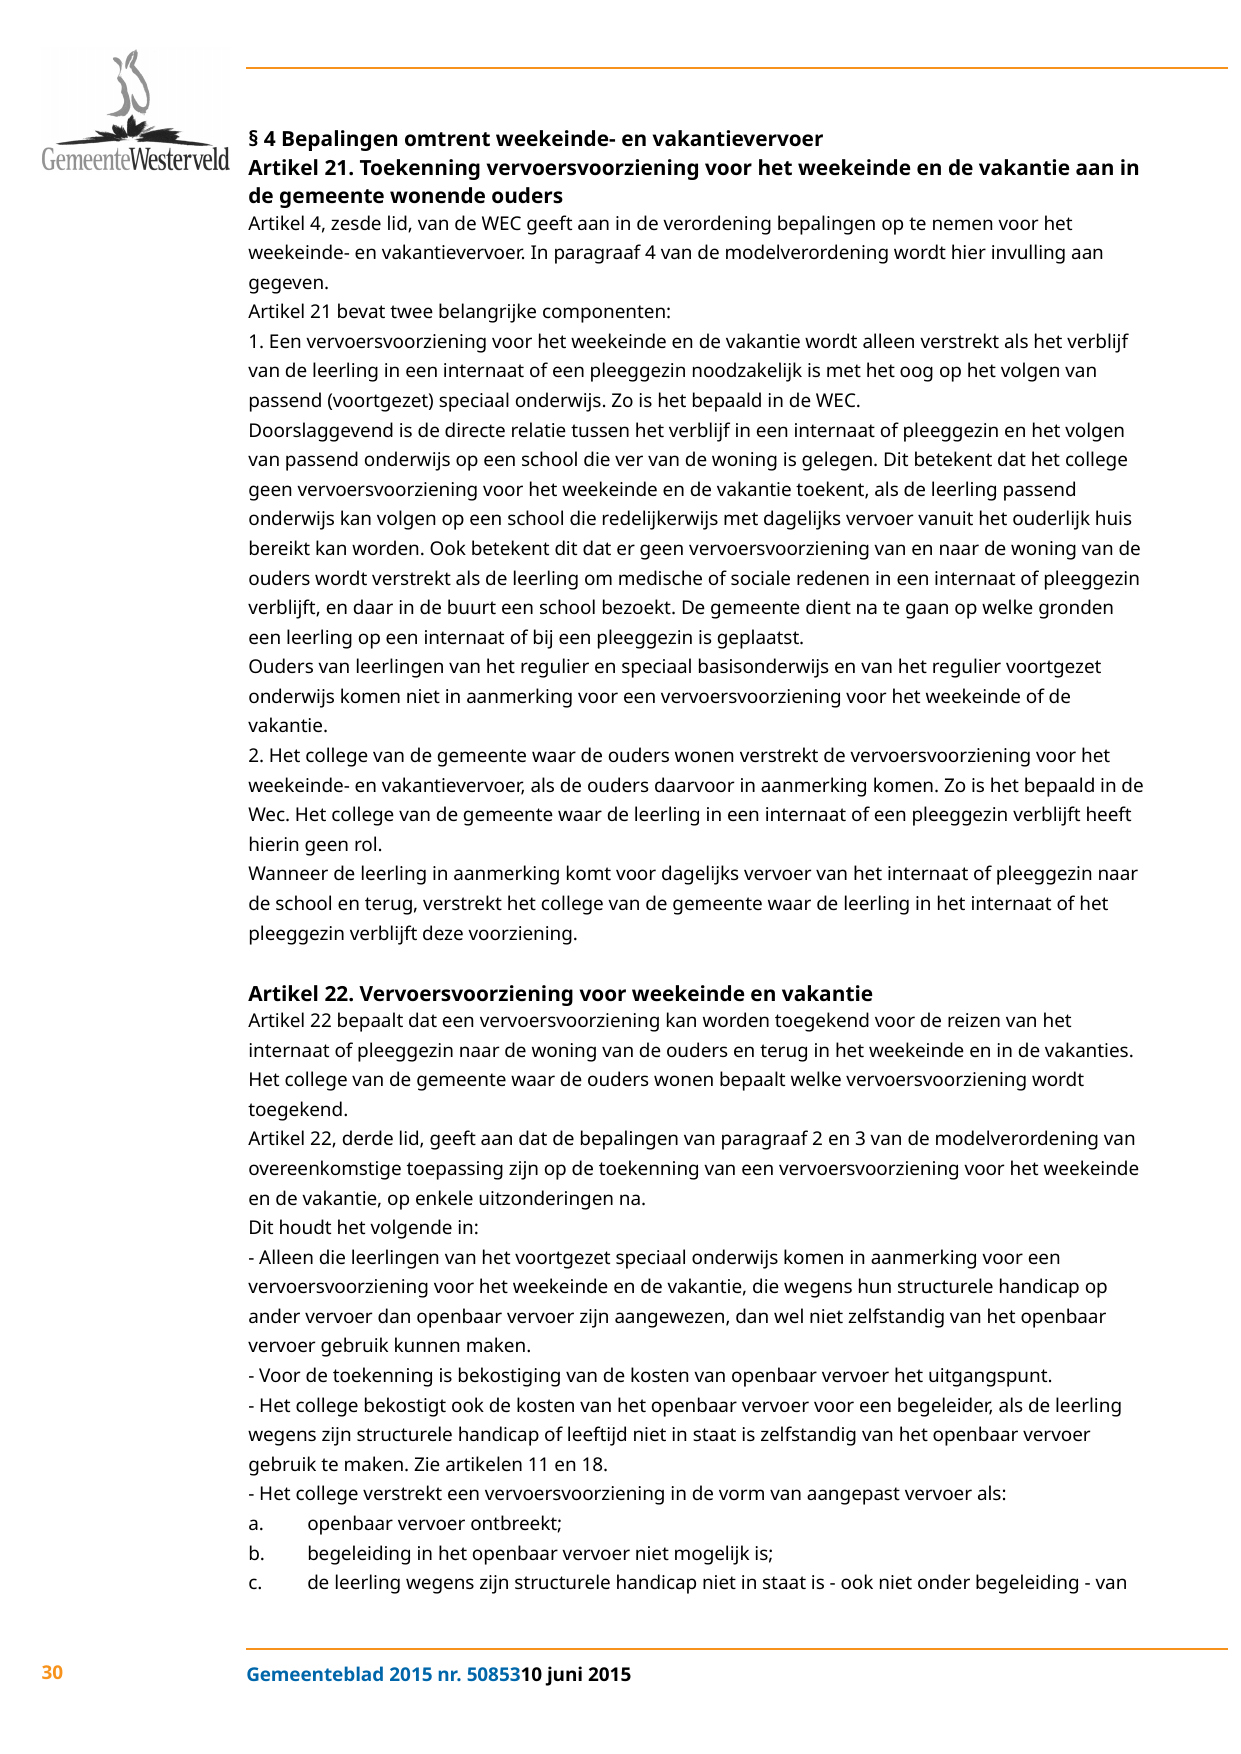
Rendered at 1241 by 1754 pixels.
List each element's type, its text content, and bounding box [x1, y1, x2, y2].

text 2. Het college van de gemeente waar de ouders wonen verstrekt de vervoersvoorziening voor het weekeinde- en vakantievervoer, als de ouders daarvoor in aanmerking komen. Zo is het bepaald in de Wec. Het college van de gemeente waar de leerling in een internaat of een pleeggezin verblijft heeft hierin geen rol. [248, 742, 1152, 857]
text Artikel 22, derde lid, geeft aan dat de bepalingen van paragraaf 2 en 3 van de modelverordening van overeenkomstige toepassing zijn op de toekenning van een vervoersvoorziening voor het weekeinde en de vakantie, op enkele uitzonderingen na. [248, 1126, 1152, 1211]
text - Het college bekostigt ook de kosten van het openbaar vervoer voor een begeleider, als de leerling wegens zijn structurele handicap of leeftijd niet in staat is zelfstandig van het openbaar vervoer gebruik te maken. Zie artikelen 11 en 18. [248, 1392, 1152, 1477]
list begeleiding in het openbaar vervoer niet mogelijk is; [248, 1540, 1152, 1566]
list openbaar vervoer ontbreekt; [248, 1510, 1152, 1536]
list de leerling wegens zijn structurele handicap niet in staat is - ook niet onder begeleiding - van [248, 1569, 1152, 1595]
text Wanneer de leerling in aanmerking komt voor dagelijks vervoer van het internaat of pleeggezin naar de school en terug, verstrekt het college van de gemeente waar de leerling in het internaat of het pleeggezin verblijft deze voorziening. [248, 861, 1152, 945]
text Artikel 22 bepaalt dat een vervoersvoorziening kan worden toegekend voor de reizen van het internaat of pleeggezin naar de woning van de ouders en terug in het weekeinde en in de vakanties. Het college van de gemeente waar de ouders wonen bepaalt welke vervoersvoorziening wordt toegekend. [248, 1007, 1152, 1122]
text Dit houdt het volgende in: [248, 1214, 1152, 1240]
text 1. Een vervoersvoorziening voor het weekeinde en de vakantie wordt alleen verstrekt als het verblijf van de leerling in een internaat of een pleeggezin noodzakelijk is met het oog op het volgen van passend (voortgezet) speciaal onderwijs. Zo is het bepaald in de WEC. [248, 328, 1152, 413]
text § 4 Bepalingen omtrent weekeinde- en vakantievervoer [248, 124, 1152, 153]
picture [41, 47, 231, 172]
text Doorslaggevend is de directe relatie tussen het verblijf in een internaat of pleeggezin en het volgen van passend onderwijs op een school die ver van de woning is gelegen. Dit betekent dat het college geen vervoersvoorziening voor het weekeinde en de vakantie toekent, als de leerling passend onderwijs kan volgen op een school die redelijkerwijs met dagelijks vervoer vanuit het ouderlijk huis bereikt kan worden. Ook betekent dit dat er geen vervoersvoorziening van en naar de woning van de ouders wordt verstrekt als de leerling om medische of sociale redenen in een internaat of pleeggezin verblijft, en daar in de buurt een school bezoekt. De gemeente dient na te gaan op welke gronden een leerling op een internaat of bij een pleeggezin is geplaatst. [248, 417, 1152, 649]
text Artikel 21 bevat twee belangrijke componenten: [248, 298, 1152, 324]
text Artikel 22. Vervoersvoorziening voor weekeinde en vakantie [248, 979, 1152, 1007]
text Artikel 4, zesde lid, van de WEC geeft aan in de verordening bepalingen op te nemen voor het weekeinde- en vakantievervoer. In paragraaf 4 van de modelverordening wordt hier invulling aan gegeven. [248, 210, 1152, 294]
text Ouders van leerlingen van het regulier en speciaal basisonderwijs en van het regulier voortgezet onderwijs komen niet in aanmerking voor een vervoersvoorziening voor het weekeinde of de vakantie. [248, 653, 1152, 738]
text - Het college verstrekt een vervoersvoorziening in de vorm van aangepast vervoer als: [248, 1481, 1152, 1506]
text - Alleen die leerlingen van het voortgezet speciaal onderwijs komen in aanmerking voor een vervoersvoorziening voor het weekeinde en de vakantie, die wegens hun structurele handicap op ander vervoer dan openbaar vervoer zijn aangewezen, dan wel niet zelfstandig van het openbaar vervoer gebruik kunnen maken. [248, 1244, 1152, 1358]
text - Voor de toekenning is bekostiging van de kosten van openbaar vervoer het uitgangspunt. [248, 1362, 1152, 1388]
text Artikel 21. Toekenning vervoersvoorziening voor het weekeinde en de vakantie aan in de gemeente wonende ouders [248, 153, 1152, 210]
